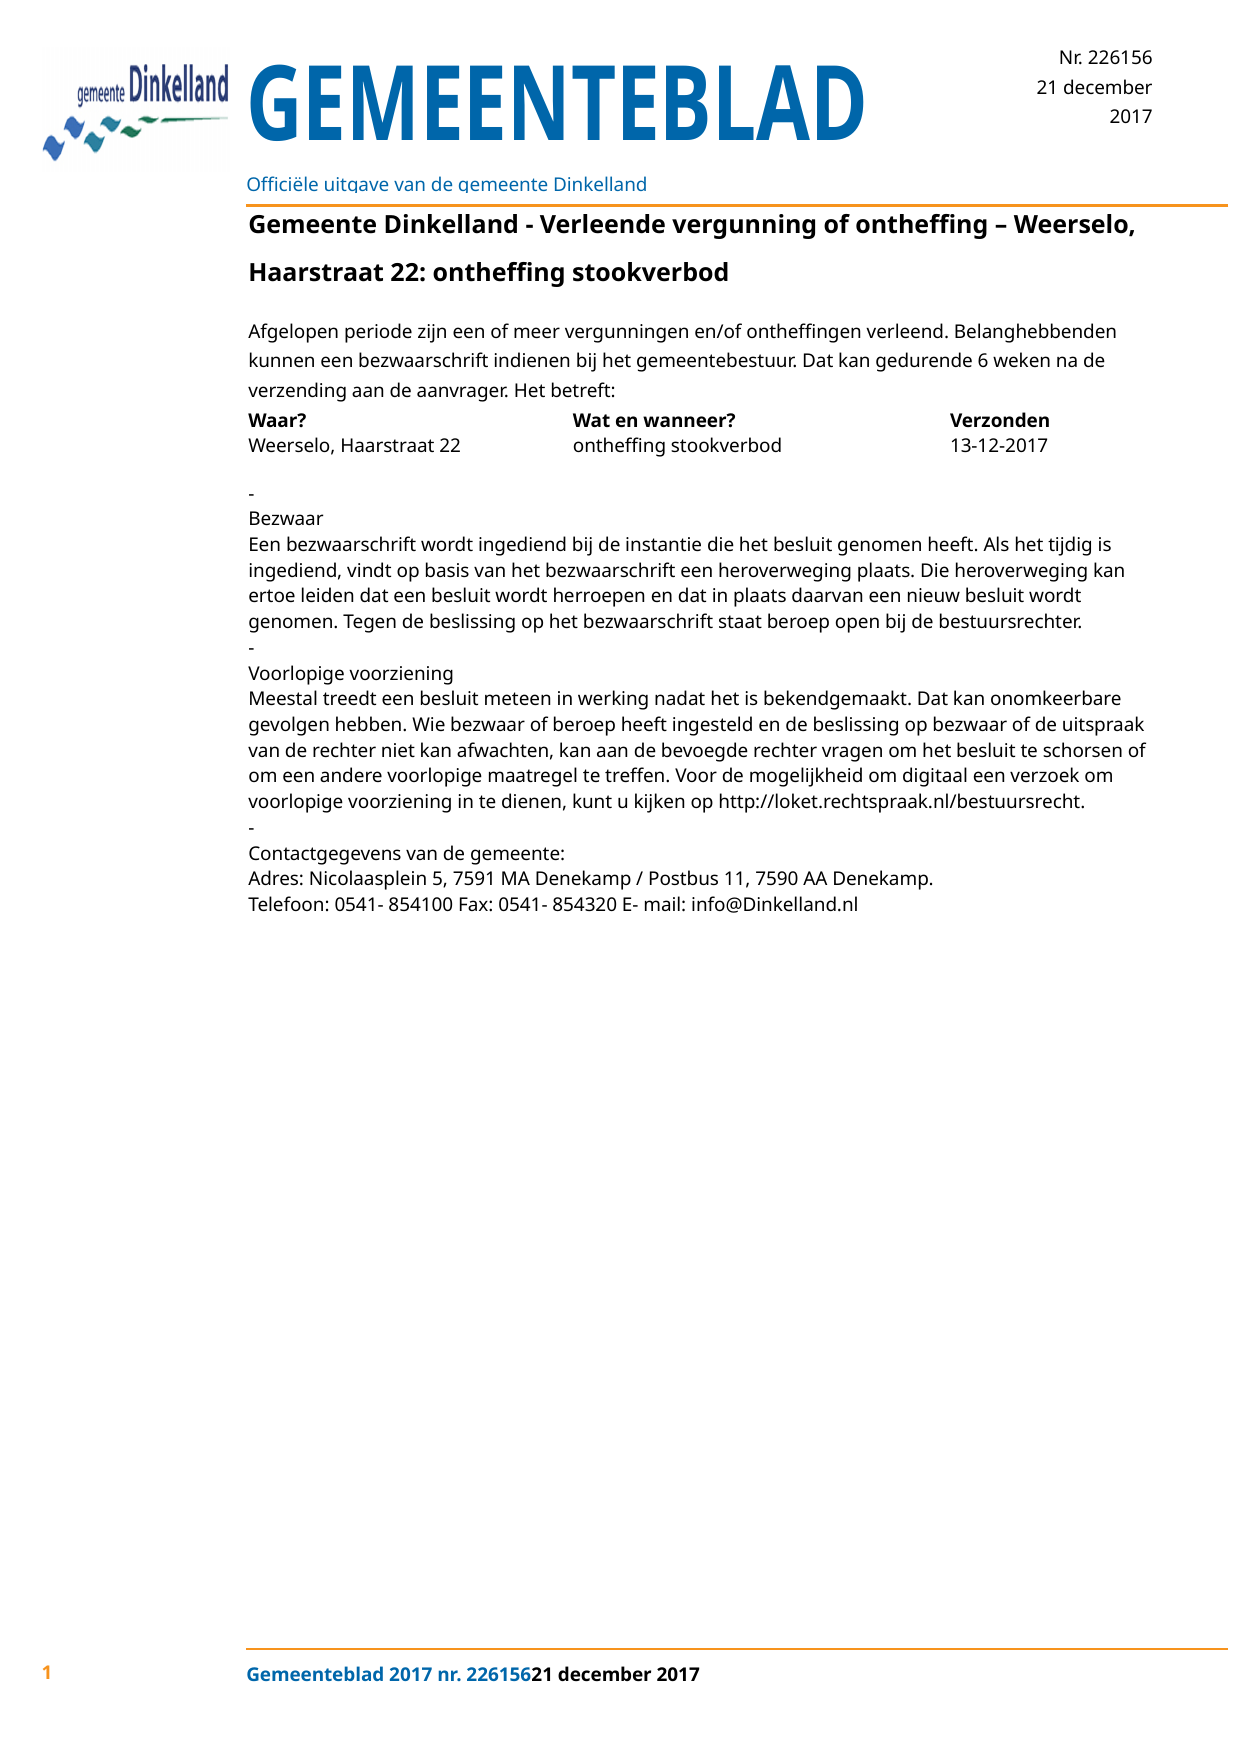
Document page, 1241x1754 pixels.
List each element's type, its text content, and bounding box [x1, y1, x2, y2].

table_header Waar? [248, 407, 573, 432]
table_header Wat en wanneer? [573, 407, 950, 432]
text Meestal treedt een besluit meteen in werking nadat het is bekendgemaakt. Dat kan onomkeerbare gevolgen hebben. Wie bezwaar of beroep heeft ingesteld en de beslissing op bezwaar of de uitspraak van de rechter niet kan afwachten, kan aan de bevoegde rechter vragen om het besluit te schorsen of om een andere voorlopige maatregel te treffen. Voor de mogelijkheid om digitaal een verzoek om voorlopige voorziening in te dienen, kunt u kijken op http://loket.rechtspraak.nl/bestuursrecht. [248, 686, 1152, 814]
table_header Verzonden [950, 407, 1152, 432]
text Telefoon: 0541- 854100 Fax: 0541- 854320 E- mail: info@Dinkelland.nl [248, 891, 1152, 917]
text Afgelopen periode zijn een of meer vergunningen en/of ontheffingen verleend. Belanghebbenden kunnen een bezwaarschrift indienen bij het gemeentebestuur. Dat kan gedurende 6 weken na de verzending aan de aanvrager. Het betreft: [248, 318, 1152, 403]
text Contactgegevens van de gemeente: [248, 840, 1152, 866]
text Een bezwaarschrift wordt ingediend bij de instantie die het besluit genomen heeft. Als het tijdig is ingediend, vindt op basis van het bezwaarschrift een heroverweging plaats. Die heroverweging kan ertoe leiden dat een besluit wordt herroepen en dat in plaats daarvan een nieuw besluit wordt genomen. Tegen de beslissing op het bezwaarschrift staat beroep open bij de bestuursrechter. [248, 531, 1152, 634]
text - [248, 480, 1152, 505]
text - [248, 634, 1152, 660]
text Gemeente Dinkelland - Verleende vergunning of ontheffing – Weerselo, Haarstraat 22: ontheffing stookverbod [248, 207, 1152, 288]
text Adres: Nicolaasplein 5, 7591 MA Denekamp / Postbus 11, 7590 AA Denekamp. [248, 866, 1152, 891]
picture [41, 47, 231, 172]
text Bezwaar [248, 505, 1152, 531]
table_cell ontheffing stookverbod [573, 433, 950, 458]
table_cell 13-12-2017 [950, 433, 1152, 458]
text Voorlopige voorziening [248, 660, 1152, 686]
table_cell Weerselo, Haarstraat 22 [248, 433, 573, 458]
text - [248, 814, 1152, 840]
